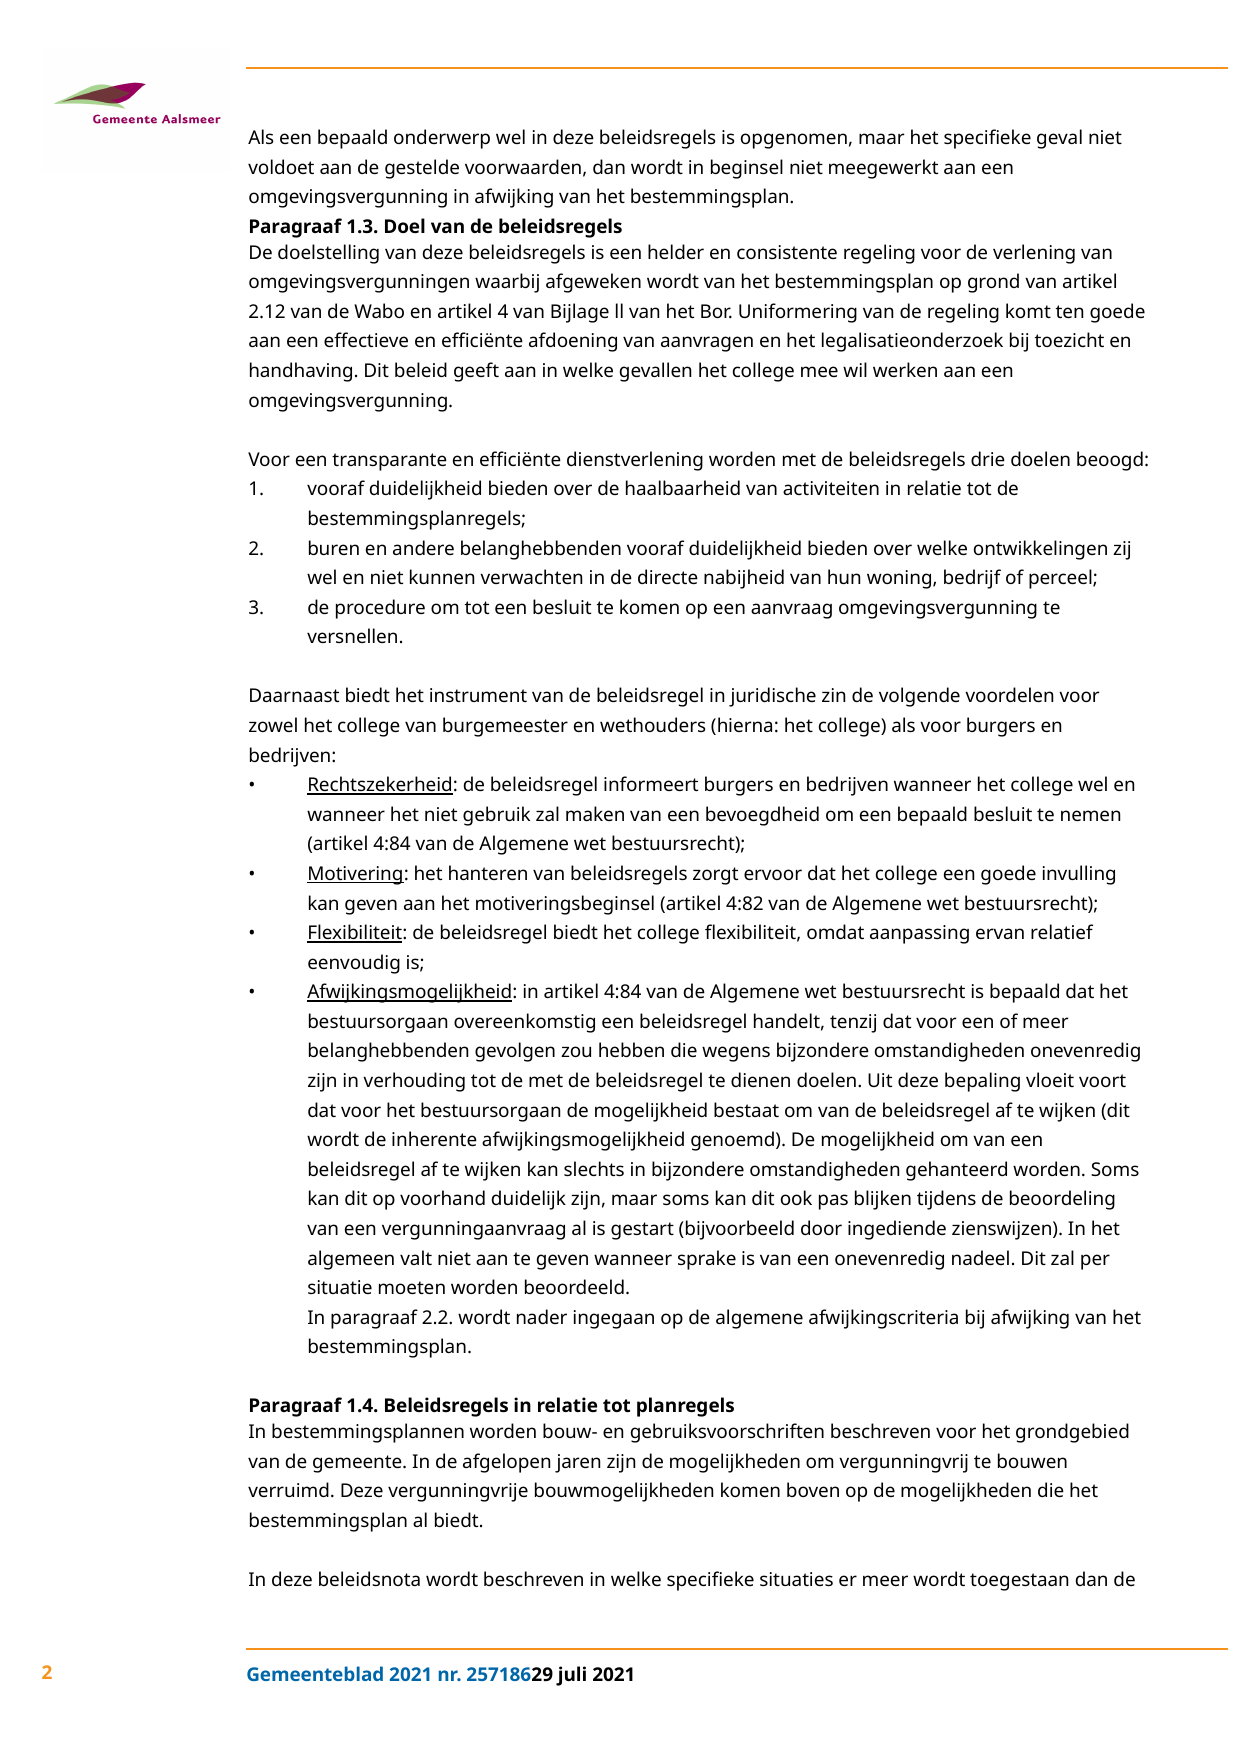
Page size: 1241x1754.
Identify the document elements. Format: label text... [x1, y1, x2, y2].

list Afwijkingsmogelijkheid: in artikel 4:84 van de Algemene wet bestuursrecht is bepaald dat het bestuursorgaan overeenkomstig een beleidsregel handelt, tenzij dat voor een of meer belanghebbenden gevolgen zou hebben die wegens bijzondere omstandigheden onevenredig zijn in verhouding tot de met de beleidsregel te dienen doelen. Uit deze bepaling vloeit voort dat voor het bestuursorgaan de mogelijkheid bestaat om van de beleidsregel af te wijken (dit wordt de inherente afwijkingsmogelijkheid genoemd). De mogelijkheid om van een beleidsregel af te wijken kan slechts in bijzondere omstandigheden gehanteerd worden. Soms kan dit op voorhand duidelijk zijn, maar soms kan dit ook pas blijken tijdens de beoordeling van een vergunningaanvraag al is gestart (bijvoorbeeld door ingediende zienswijzen). In het algemeen valt niet aan te geven wanneer sprake is van een onevenredig nadeel. Dit zal per situatie moeten worden beoordeeld. [248, 978, 1152, 1300]
list Motivering: het hanteren van beleidsregels zorgt ervoor dat het college een goede invulling kan geven aan het motiveringsbeginsel (artikel 4:82 van de Algemene wet bestuursrecht); [248, 860, 1152, 915]
list In paragraaf 2.2. wordt nader ingegaan op de algemene afwijkingscriteria bij afwijking van het bestemmingsplan. [248, 1304, 1152, 1359]
text Daarnaast biedt het instrument van de beleidsregel in juridische zin de volgende voordelen voor zowel het college van burgemeester en wethouders (hierna: het college) als voor burgers en bedrijven: [248, 683, 1152, 767]
list buren en andere belanghebbenden vooraf duidelijkheid bieden over welke ontwikkelingen zij wel en niet kunnen verwachten in de directe nabijheid van hun woning, bedrijf of perceel; [248, 535, 1152, 590]
text Paragraaf 1.4. Beleidsregels in relatie tot planregels [248, 1393, 1152, 1418]
text Voor een transparante en efficiënte dienstverlening worden met de beleidsregels drie doelen beoogd: [248, 446, 1152, 472]
list Flexibiliteit: de beleidsregel biedt het college flexibiliteit, omdat aanpassing ervan relatief eenvoudig is; [248, 919, 1152, 974]
picture [41, 47, 231, 172]
text Paragraaf 1.3. Doel van de beleidsregels [248, 213, 1152, 239]
list de procedure om tot een besluit te komen op een aanvraag omgevingsvergunning te versnellen. [248, 594, 1152, 649]
list vooraf duidelijkheid bieden over de haalbaarheid van activiteiten in relatie tot de bestemmingsplanregels; [248, 476, 1152, 531]
text De doelstelling van deze beleidsregels is een helder en consistente regeling voor de verlening van omgevingsvergunningen waarbij afgeweken wordt van het bestemmingsplan op grond van artikel 2.12 van de Wabo en artikel 4 van Bijlage ll van het Bor. Uniformering van de regeling komt ten goede aan een effectieve en efficiënte afdoening van aanvragen en het legalisatieonderzoek bij toezicht en handhaving. Dit beleid geeft aan in welke gevallen het college mee wil werken aan een omgevingsvergunning. [248, 239, 1152, 412]
text Als een bepaald onderwerp wel in deze beleidsregels is opgenomen, maar het specifieke geval niet voldoet aan de gestelde voorwaarden, dan wordt in beginsel niet meegewerkt aan een omgevingsvergunning in afwijking van het bestemmingsplan. [248, 124, 1152, 209]
list Rechtszekerheid: de beleidsregel informeert burgers en bedrijven wanneer het college wel en wanneer het niet gebruik zal maken van een bevoegdheid om een bepaald besluit te nemen (artikel 4:84 van de Algemene wet bestuursrecht); [248, 771, 1152, 856]
text In bestemmingsplannen worden bouw- en gebruiksvoorschriften beschreven voor het grondgebied van de gemeente. In de afgelopen jaren zijn de mogelijkheden om vergunningvrij te bouwen verruimd. Deze vergunningvrije bouwmogelijkheden komen boven op de mogelijkheden die het bestemmingsplan al biedt. [248, 1418, 1152, 1533]
text In deze beleidsnota wordt beschreven in welke specifieke situaties er meer wordt toegestaan dan de [248, 1566, 1152, 1592]
